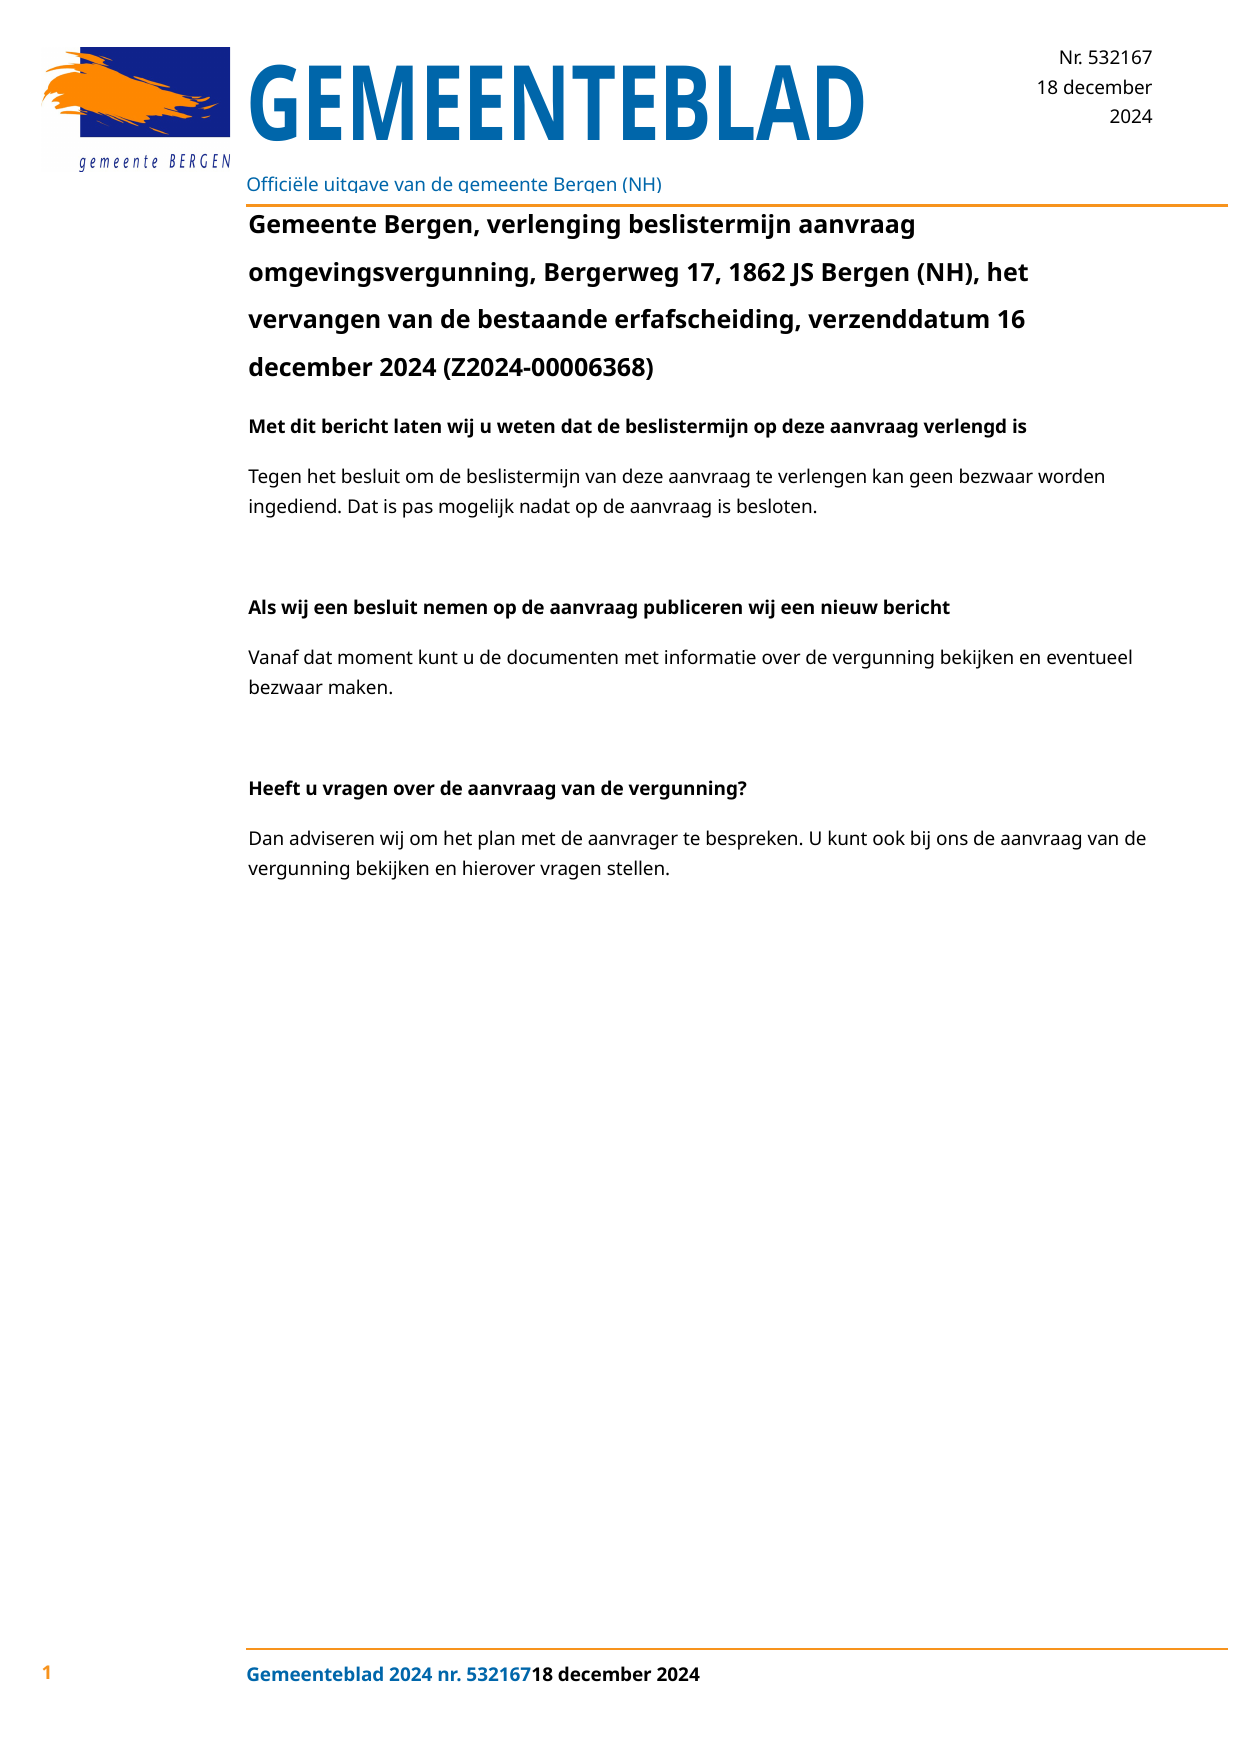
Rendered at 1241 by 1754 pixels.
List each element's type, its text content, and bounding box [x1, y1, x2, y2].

text Heeft u vragen over de aanvraag van de vergunning? [248, 775, 1152, 801]
text Dan adviseren wij om het plan met de aanvrager te bespreken. U kunt ook bij ons de aanvraag van de vergunning bekijken en hierover vragen stellen. [248, 825, 1152, 881]
text Als wij een besluit nemen op de aanvraag publiceren wij een nieuw bericht [248, 594, 1152, 620]
text Gemeente Bergen, verlenging beslistermijn aanvraag omgevingsvergunning, Bergerweg 17, 1862 JS Bergen (NH), het vervangen van de bestaande erfafscheiding, verzenddatum 16 december 2024 (Z2024-00006368) [248, 207, 1152, 384]
text Met dit bericht laten wij u weten dat de beslistermijn op deze aanvraag verlengd is [248, 413, 1152, 439]
text Vanaf dat moment kunt u de documenten met informatie over de vergunning bekijken en eventueel bezwaar maken. [248, 644, 1152, 700]
text Tegen het besluit om de beslistermijn van deze aanvraag te verlengen kan geen bezwaar worden ingediend. Dat is pas mogelijk nadat op de aanvraag is besloten. [248, 463, 1152, 519]
picture [41, 47, 231, 172]
